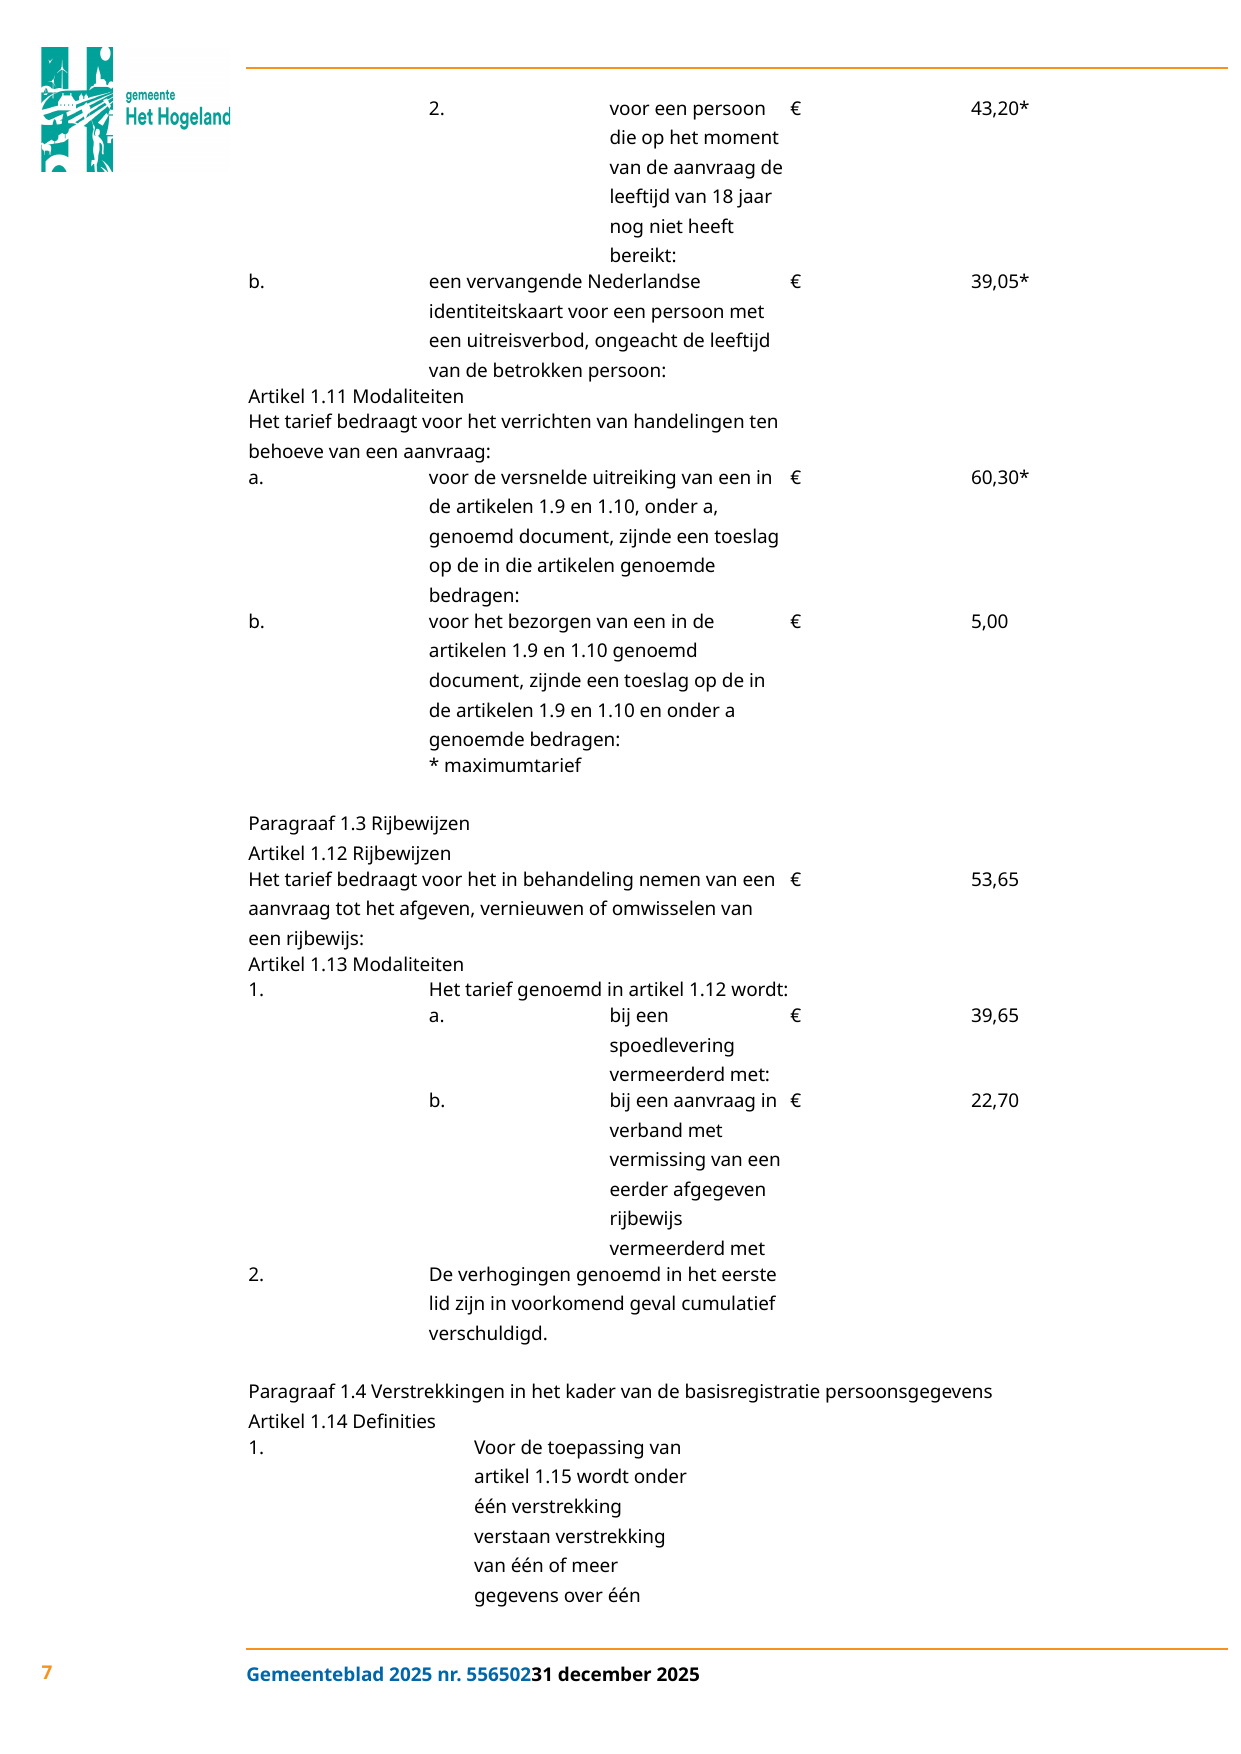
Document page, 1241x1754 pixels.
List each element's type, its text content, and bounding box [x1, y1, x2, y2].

table_cell 1. [248, 1434, 474, 1608]
table_header Artikel 1.14 Definities [248, 1408, 700, 1434]
table_cell Het tarief genoemd in artikel 1.12 wordt: [429, 977, 790, 1002]
table_cell Het tarief bedraagt voor het verrichten van handelingen ten behoeve van een aanvraag: [248, 409, 790, 464]
table_cell Artikel 1.11 Modaliteiten [248, 383, 790, 409]
table_cell bij een aanvraag in verband met vermissing van een eerder afgegeven rijbewijs vermeerderd met [609, 1087, 790, 1261]
table_cell [248, 752, 429, 778]
table_header [790, 840, 971, 866]
table_cell [790, 383, 971, 409]
table_cell 39,05* [971, 269, 1152, 383]
table_cell € [790, 866, 971, 951]
table_cell b. [248, 608, 429, 752]
table_cell Het tarief bedraagt voor het in behandeling nemen van een aanvraag tot het afgeven, vernieuwen of omwisselen van een rijbewijs: [248, 866, 790, 951]
table_cell De verhogingen genoemd in het eerste lid zijn in voorkomend geval cumulatief verschuldigd. [429, 1261, 790, 1346]
table_cell 53,65 [971, 866, 1152, 951]
table_cell € [790, 269, 971, 383]
picture [41, 47, 231, 172]
table_cell een vervangende Nederlandse identiteitskaart voor een persoon met een uitreisverbod, ongeacht de leeftijd van de betrokken persoon: [429, 269, 790, 383]
table_cell [790, 409, 971, 464]
table_cell b. [429, 1087, 609, 1261]
table_cell voor de versnelde uitreiking van een in de artikelen 1.9 en 1.10, onder a, genoemd document, zijnde een toeslag op de in die artikelen genoemde bedragen: [429, 464, 790, 608]
table_cell 22,70 [971, 1087, 1152, 1261]
table_cell [248, 1003, 429, 1087]
table_cell Voor de toepassing van artikel 1.15 wordt onder één verstrekking verstaan verstrekking van één of meer gegevens over één [474, 1434, 700, 1608]
table_cell 43,20* [971, 95, 1152, 268]
table_cell [971, 951, 1152, 977]
table_cell [790, 951, 971, 977]
table_cell voor een persoon die op het moment van de aanvraag de leeftijd van 18 jaar nog niet heeft bereikt: [609, 95, 790, 268]
table_cell [971, 383, 1152, 409]
text Paragraaf 1.4 Verstrekkingen in het kader van de basisregistratie persoonsgegevens [248, 1379, 1152, 1404]
table_header [926, 1408, 1152, 1434]
table_cell € [790, 464, 971, 608]
table_header Artikel 1.12 Rijbewijzen [248, 840, 790, 866]
table_cell [790, 752, 971, 778]
table_cell € [790, 608, 971, 752]
table_cell [971, 977, 1152, 1002]
table_cell [248, 95, 429, 268]
table_cell 5,00 [971, 608, 1152, 752]
table_cell € [790, 95, 971, 268]
table_cell a. [429, 1003, 609, 1087]
table_cell 60,30* [971, 464, 1152, 608]
table_header [971, 840, 1152, 866]
table_cell € [790, 1087, 971, 1261]
table_cell 39,65 [971, 1003, 1152, 1087]
table_cell a. [248, 464, 429, 608]
table_header [700, 1408, 926, 1434]
table_cell [700, 1434, 926, 1608]
table_cell [790, 1261, 971, 1346]
table_cell € [790, 1003, 971, 1087]
text Paragraaf 1.3 Rijbewijzen [248, 811, 1152, 836]
table_cell [926, 1434, 1152, 1608]
table_cell Artikel 1.13 Modaliteiten [248, 951, 790, 977]
table_cell [248, 1087, 429, 1261]
table_cell voor het bezorgen van een in de artikelen 1.9 en 1.10 genoemd document, zijnde een toeslag op de in de artikelen 1.9 en 1.10 en onder a genoemde bedragen: [429, 608, 790, 752]
table_cell [790, 977, 971, 1002]
table_cell bij een spoedlevering vermeerderd met: [609, 1003, 790, 1087]
table_cell * maximumtarief [429, 752, 790, 778]
table_cell [971, 409, 1152, 464]
table_cell b. [248, 269, 429, 383]
table_cell 2. [429, 95, 609, 268]
table_cell 2. [248, 1261, 429, 1346]
table_cell 1. [248, 977, 429, 1002]
table_cell [971, 752, 1152, 778]
table_cell [971, 1261, 1152, 1346]
